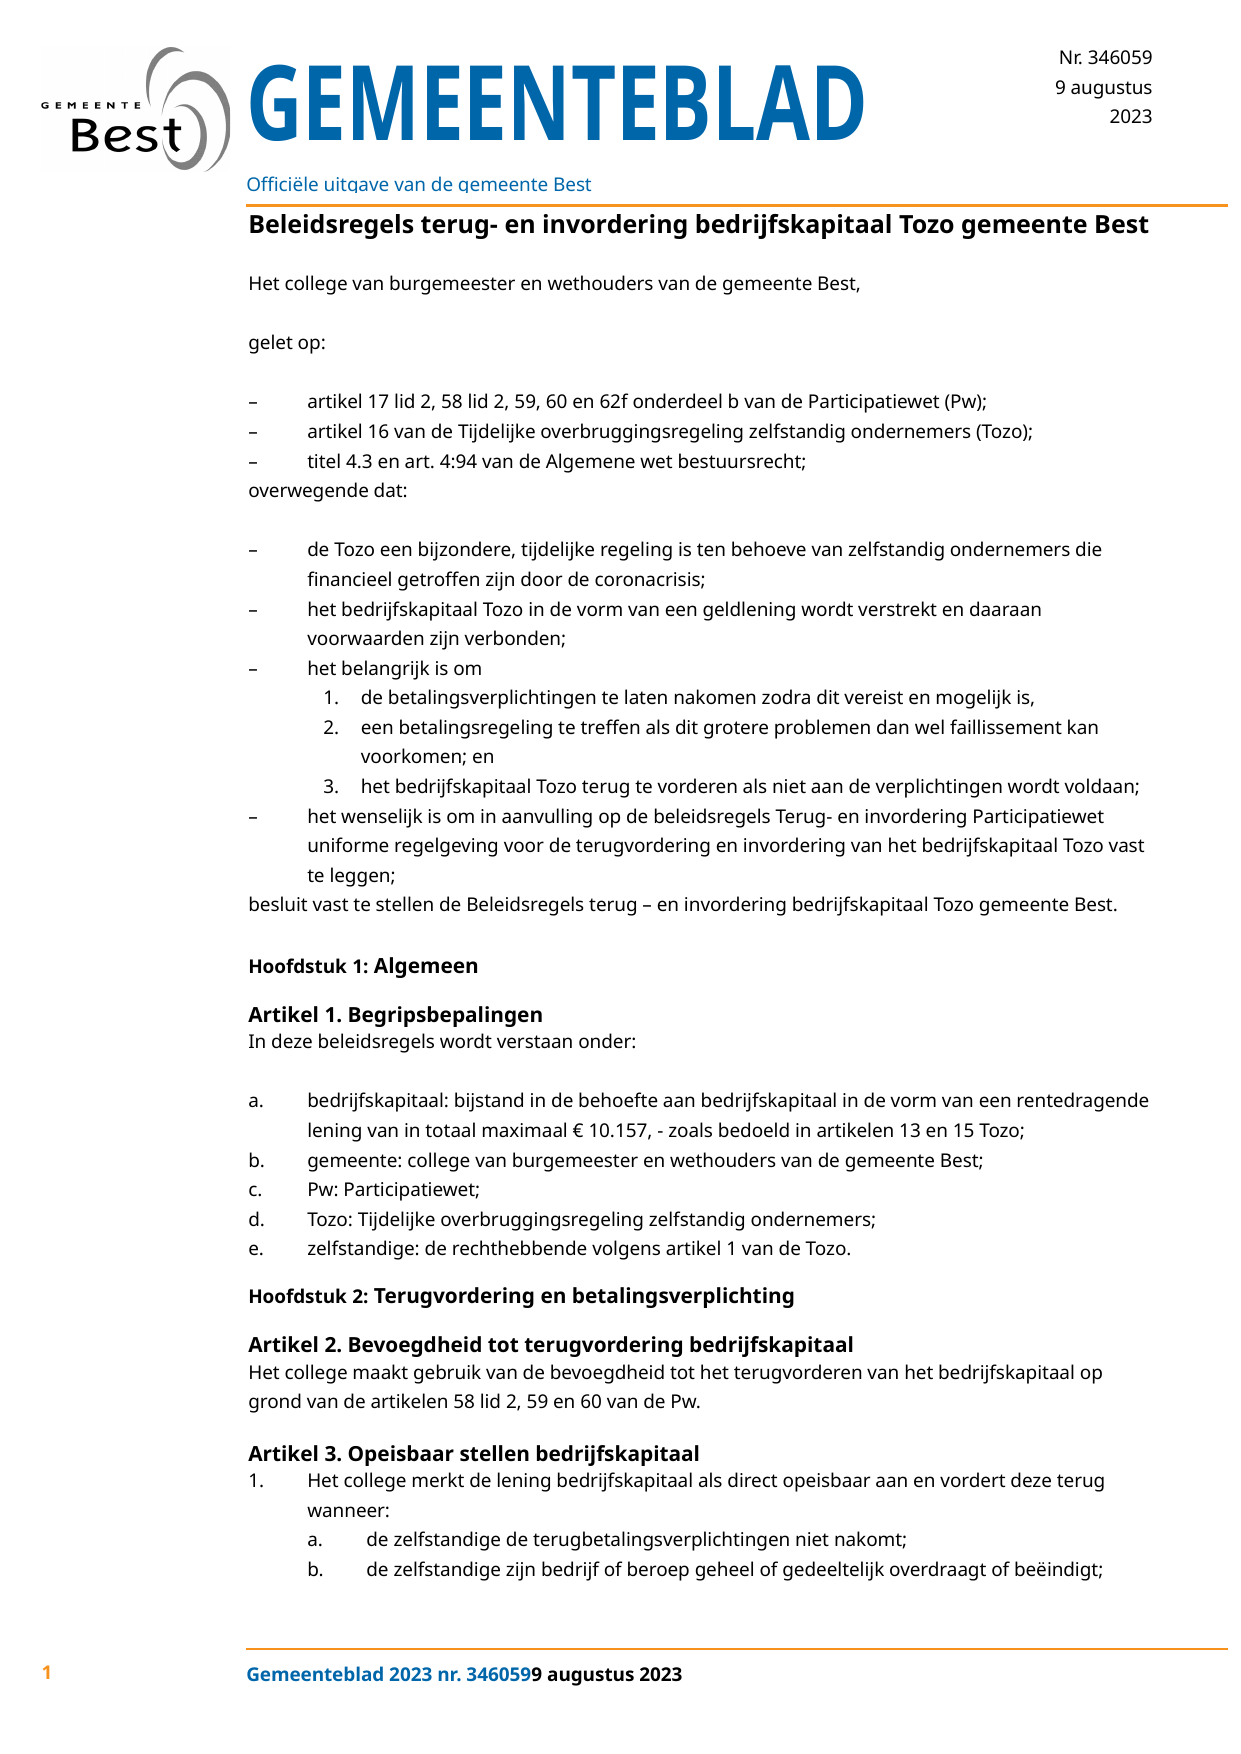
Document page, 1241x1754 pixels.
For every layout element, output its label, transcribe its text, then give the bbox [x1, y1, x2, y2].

list Tozo: Tijdelijke overbruggingsregeling zelfstandig ondernemers; [248, 1206, 1152, 1232]
text Hoofdstuk 2: Terugvordering en betalingsverplichting [248, 1281, 1152, 1309]
list Pw: Participatiewet; [248, 1176, 1152, 1202]
text Artikel 2. Bevoegdheid tot terugvordering bedrijfskapitaal [248, 1330, 1152, 1359]
list artikel 16 van de Tijdelijke overbruggingsregeling zelfstandig ondernemers (Tozo); [248, 418, 1152, 444]
text Het college van burgemeester en wethouders van de gemeente Best, [248, 270, 1152, 296]
list bedrijfskapitaal: bijstand in de behoefte aan bedrijfskapitaal in de vorm van een rentedragende lening van in totaal maximaal € 10.157, - zoals bedoeld in artikelen 13 en 15 Tozo; [248, 1088, 1152, 1143]
list titel 4.3 en art. 4:94 van de Algemene wet bestuursrecht; [248, 448, 1152, 473]
list het belangrijk is om [248, 655, 1152, 681]
text Beleidsregels terug- en invordering bedrijfskapitaal Tozo gemeente Best [248, 207, 1152, 241]
list het wenselijk is om in aanvulling op de beleidsregels Terug- en invordering Participatiewet uniforme regelgeving voor de terugvordering en invordering van het bedrijfskapitaal Tozo vast te leggen; [248, 803, 1152, 888]
text In deze beleidsregels wordt verstaan onder: [248, 1028, 1152, 1054]
list de betalingsverplichtingen te laten nakomen zodra dit vereist en mogelijk is, [323, 684, 1152, 710]
list de Tozo een bijzondere, tijdelijke regeling is ten behoeve van zelfstandig ondernemers die financieel getroffen zijn door de coronacrisis; [248, 537, 1152, 592]
text Artikel 3. Opeisbaar stellen bedrijfskapitaal [248, 1439, 1152, 1467]
list artikel 17 lid 2, 58 lid 2, 59, 60 en 62f onderdeel b van de Participatiewet (Pw); [248, 389, 1152, 414]
list een betalingsregeling te treffen als dit grotere problemen dan wel faillissement kan voorkomen; en [323, 714, 1152, 769]
list zelfstandige: de rechthebbende volgens artikel 1 van de Tozo. [248, 1236, 1152, 1261]
list de zelfstandige zijn bedrijf of beroep geheel of gedeeltelijk overdraagt of beëindigt; [307, 1556, 1152, 1582]
text besluit vast te stellen de Beleidsregels terug – en invordering bedrijfskapitaal Tozo gemeente Best. [248, 892, 1152, 917]
text gelet op: [248, 329, 1152, 355]
text overwegende dat: [248, 477, 1152, 503]
text Hoofdstuk 1: Algemeen [248, 951, 1152, 979]
list het bedrijfskapitaal Tozo in de vorm van een geldlening wordt verstrekt en daaraan voorwaarden zijn verbonden; [248, 596, 1152, 651]
text Artikel 1. Begripsbepalingen [248, 1000, 1152, 1028]
list de zelfstandige de terugbetalingsverplichtingen niet nakomt; [307, 1526, 1152, 1552]
text Het college maakt gebruik van de bevoegdheid tot het terugvorderen van het bedrijfskapitaal op grond van de artikelen 58 lid 2, 59 en 60 van de Pw. [248, 1359, 1152, 1414]
list het bedrijfskapitaal Tozo terug te vorderen als niet aan de verplichtingen wordt voldaan; [323, 773, 1152, 799]
list Het college merkt de lening bedrijfskapitaal als direct opeisbaar aan en vordert deze terug wanneer: [248, 1467, 1152, 1523]
picture [41, 47, 231, 172]
list gemeente: college van burgemeester en wethouders van de gemeente Best; [248, 1147, 1152, 1172]
